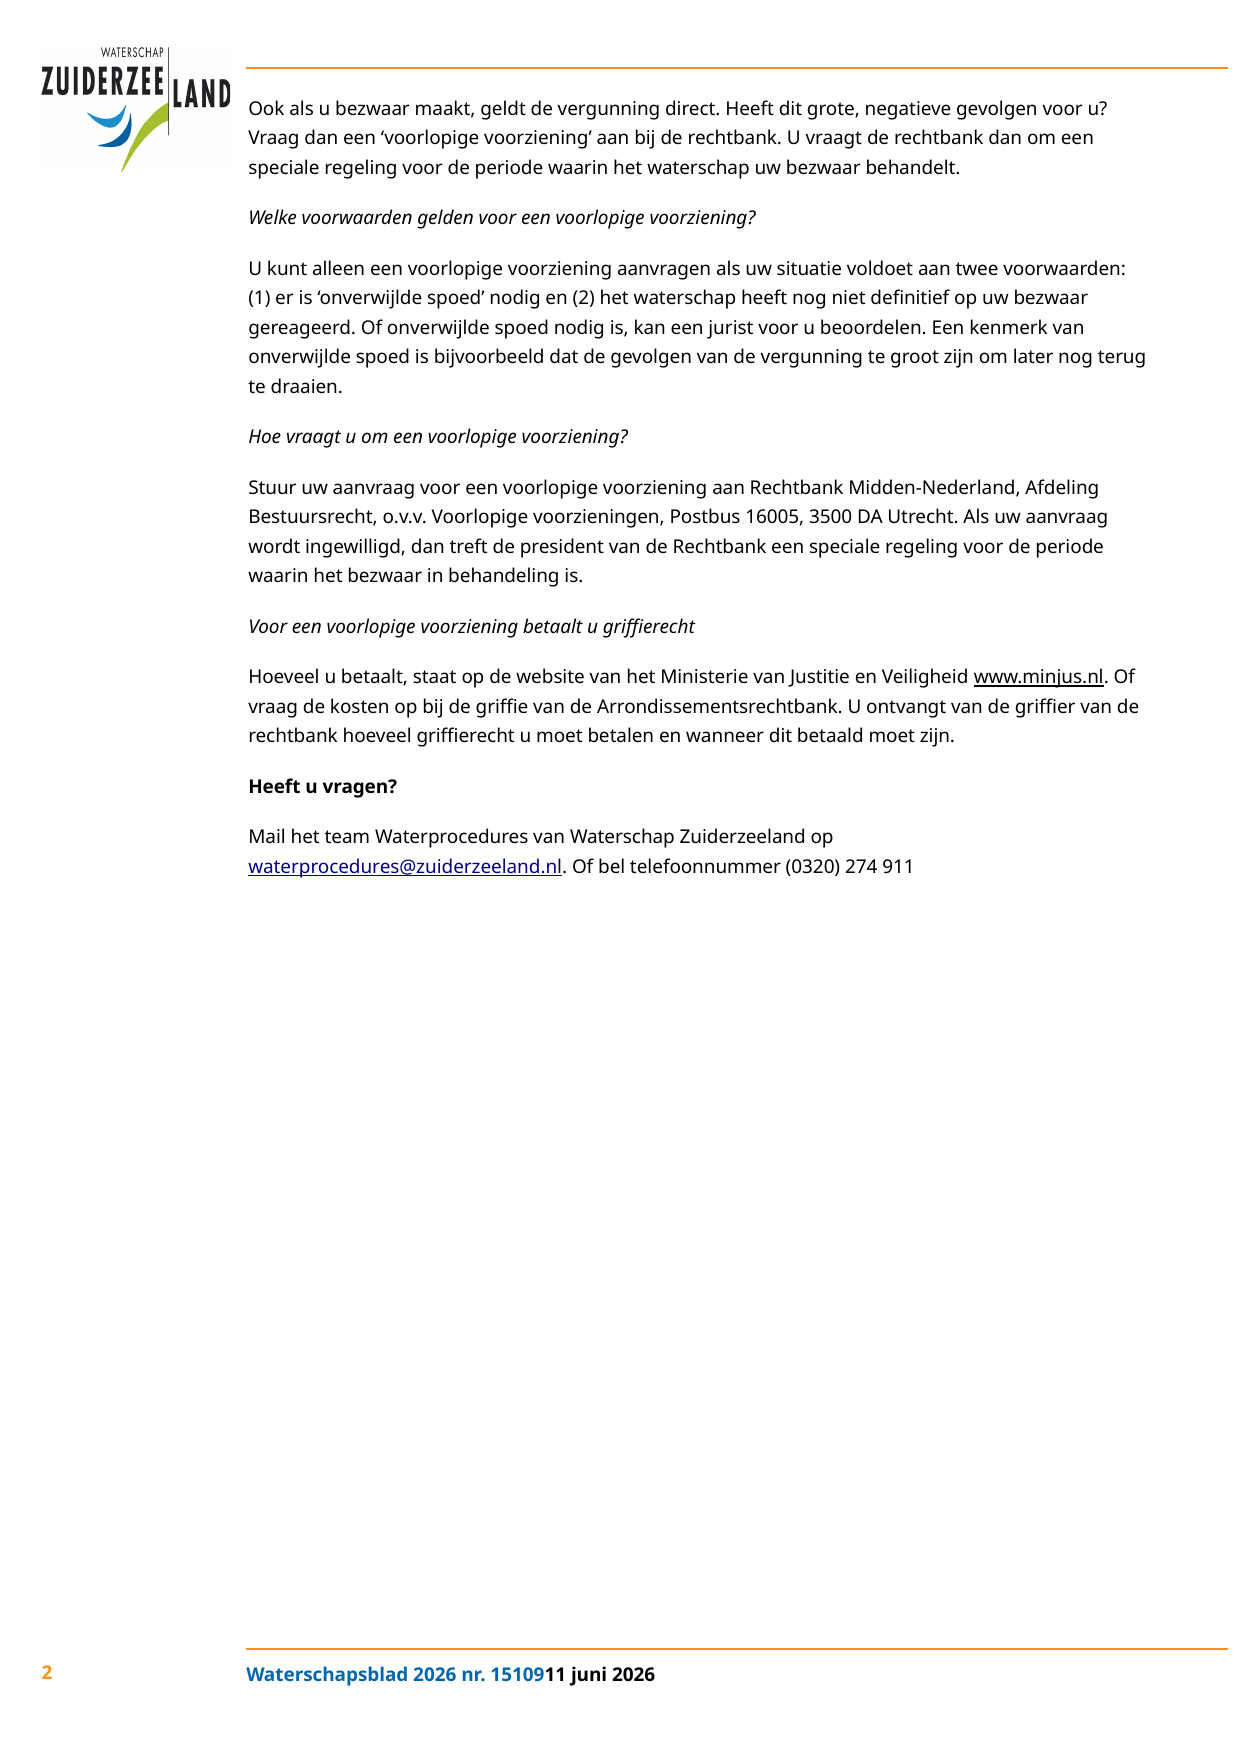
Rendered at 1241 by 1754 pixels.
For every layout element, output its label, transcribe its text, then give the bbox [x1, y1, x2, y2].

text Welke voorwaarden gelden voor een voorlopige voorziening? [248, 204, 1152, 230]
text Mail het team Waterprocedures van Waterschap Zuiderzeeland op waterprocedures@zuiderzeeland.nl. Of bel telefoonnummer (0320) 274 911 [248, 823, 1152, 879]
text Ook als u bezwaar maakt, geldt de vergunning direct. Heeft dit grote, negatieve gevolgen voor u? Vraag dan een ‘voorlopige voorziening’ aan bij de rechtbank. U vraagt de rechtbank dan om een speciale regeling voor de periode waarin het waterschap uw bezwaar behandelt. [248, 95, 1152, 180]
picture [41, 47, 231, 172]
text U kunt alleen een voorlopige voorziening aanvragen als uw situatie voldoet aan twee voorwaarden: (1) er is ‘onverwijlde spoed’ nodig en (2) het waterschap heeft nog niet definitief op uw bezwaar gereageerd. Of onverwijlde spoed nodig is, kan een jurist voor u beoordelen. Een kenmerk van onverwijlde spoed is bijvoorbeeld dat de gevolgen van de vergunning te groot zijn om later nog terug te draaien. [248, 255, 1152, 399]
text Hoeveel u betaalt, staat op de website van het Ministerie van Justitie en Veiligheid www.minjus.nl. Of vraag de kosten op bij de griffie van de Arrondissementsrechtbank. U ontvangt van de griffier van de rechtbank hoeveel griffierecht u moet betalen en wanneer dit betaald moet zijn. [248, 663, 1152, 748]
text Heeft u vragen? [248, 773, 1152, 799]
text Stuur uw aanvraag voor een voorlopige voorziening aan Rechtbank Midden-Nederland, Afdeling Bestuursrecht, o.v.v. Voorlopige voorzieningen, Postbus 16005, 3500 DA Utrecht. Als uw aanvraag wordt ingewilligd, dan treft de president van de Rechtbank een speciale regeling voor de periode waarin het bezwaar in behandeling is. [248, 474, 1152, 588]
text Voor een voorlopige voorziening betaalt u griffierecht [248, 613, 1152, 639]
text Hoe vraagt u om een voorlopige voorziening? [248, 423, 1152, 449]
